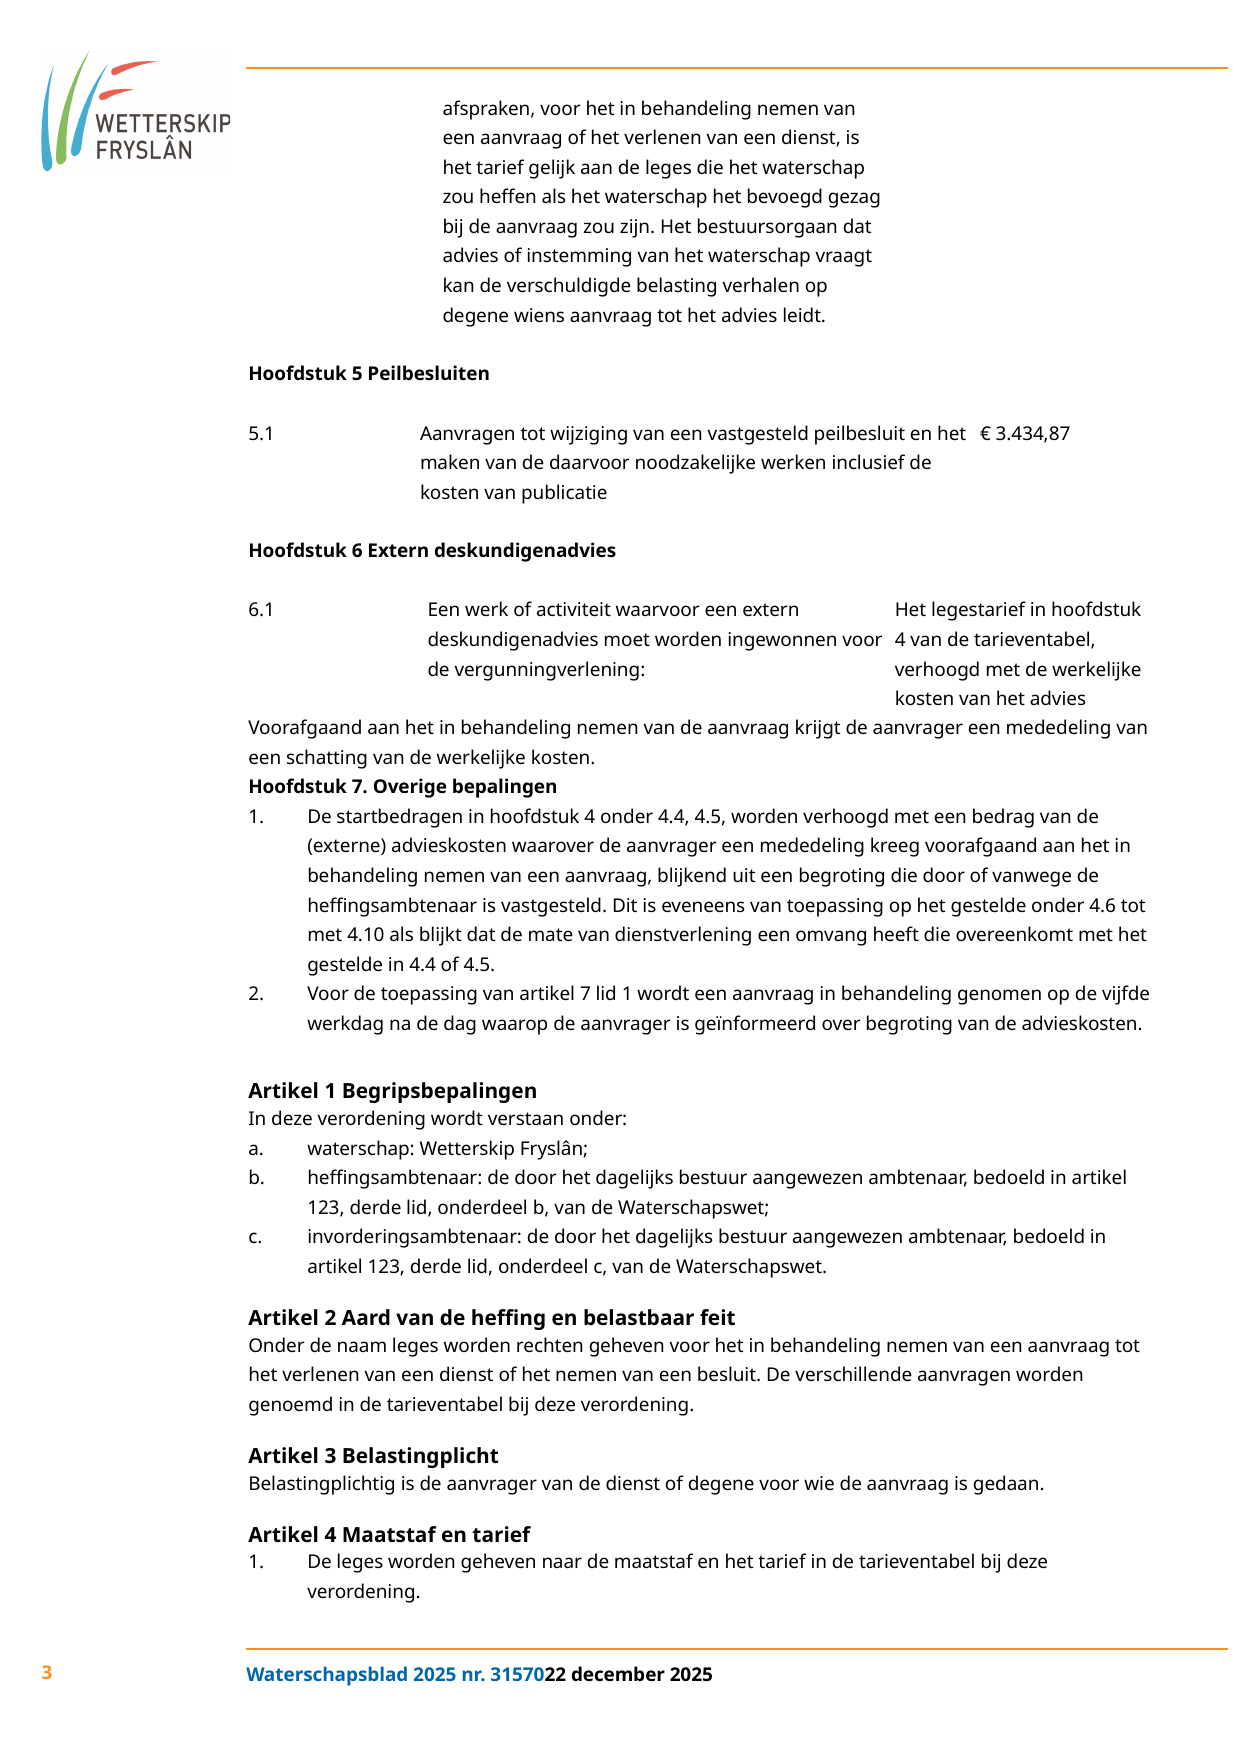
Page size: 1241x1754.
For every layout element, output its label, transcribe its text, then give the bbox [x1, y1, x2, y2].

text Hoofdstuk 5 Peilbesluiten [248, 360, 1152, 386]
text Artikel 3 Belastingplicht [248, 1441, 1152, 1470]
table_cell afspraken, voor het in behandeling nemen van een aanvraag of het verlenen van een dienst, is het tarief gelijk aan de leges die het waterschap zou heffen als het waterschap het bevoegd gezag bij de aanvraag zou zijn. Het bestuursorgaan dat advies of instemming van het waterschap vraagt kan de verschuldigde belasting verhalen op degene wiens aanvraag tot het advies leidt. [442, 95, 881, 328]
table_header 6.1 [248, 597, 427, 711]
table_header € 3.434,87 [980, 420, 1152, 504]
text Onder de naam leges worden rechten geheven voor het in behandeling nemen van een aanvraag tot het verlenen van een dienst of het nemen van een besluit. De verschillende aanvragen worden genoemd in de tarieventabel bij deze verordening. [248, 1332, 1152, 1417]
table_header Het legestarief in hoofdstuk 4 van de tarieventabel, verhoogd met de werkelijke kosten van het advies [895, 597, 1152, 711]
table_cell [881, 95, 1152, 328]
list waterschap: Wetterskip Fryslân; [248, 1135, 1152, 1160]
picture [41, 47, 231, 172]
text Artikel 2 Aard van de heffing en belastbaar feit [248, 1303, 1152, 1332]
list De leges worden geheven naar de maatstaf en het tarief in de tarieventabel bij deze verordening. [248, 1549, 1152, 1604]
text Voorafgaand aan het in behandeling nemen van de aanvraag krijgt de aanvrager een mededeling van een schatting van de werkelijke kosten. [248, 714, 1152, 770]
table_cell [248, 95, 442, 328]
text Belastingplichtig is de aanvrager van de dienst of degene voor wie de aanvraag is gedaan. [248, 1470, 1152, 1496]
table_header Aanvragen tot wijziging van een vastgesteld peilbesluit en het maken van de daarvoor noodzakelijke werken inclusief de kosten van publicatie [420, 420, 980, 504]
list Voor de toepassing van artikel 7 lid 1 wordt een aanvraag in behandeling genomen op de vijfde werkdag na de dag waarop de aanvrager is geïnformeerd over begroting van de advieskosten. [248, 981, 1152, 1036]
table_header Een werk of activiteit waarvoor een extern deskundigenadvies moet worden ingewonnen voor de vergunningverlening: [427, 597, 894, 711]
list invorderingsambtenaar: de door het dagelijks bestuur aangewezen ambtenaar, bedoeld in artikel 123, derde lid, onderdeel c, van de Waterschapswet. [248, 1223, 1152, 1279]
list De startbedragen in hoofdstuk 4 onder 4.4, 4.5, worden verhoogd met een bedrag van de (externe) advieskosten waarover de aanvrager een mededeling kreeg voorafgaand aan het in behandeling nemen van een aanvraag, blijkend uit een begroting die door of vanwege de heffingsambtenaar is vastgesteld. Dit is eveneens van toepassing op het gestelde onder 4.6 tot met 4.10 als blijkt dat de mate van dienstverlening een omvang heeft die overeenkomt met het gestelde in 4.4 of 4.5. [248, 803, 1152, 977]
text Artikel 4 Maatstaf en tarief [248, 1520, 1152, 1549]
text Hoofdstuk 6 Extern deskundigenadvies [248, 537, 1152, 563]
text Hoofdstuk 7. Overige bepalingen [248, 773, 1152, 799]
table_header 5.1 [248, 420, 420, 504]
list heffingsambtenaar: de door het dagelijks bestuur aangewezen ambtenaar, bedoeld in artikel 123, derde lid, onderdeel b, van de Waterschapswet; [248, 1164, 1152, 1219]
text In deze verordening wordt verstaan onder: [248, 1105, 1152, 1131]
text Artikel 1 Begripsbepalingen [248, 1077, 1152, 1105]
